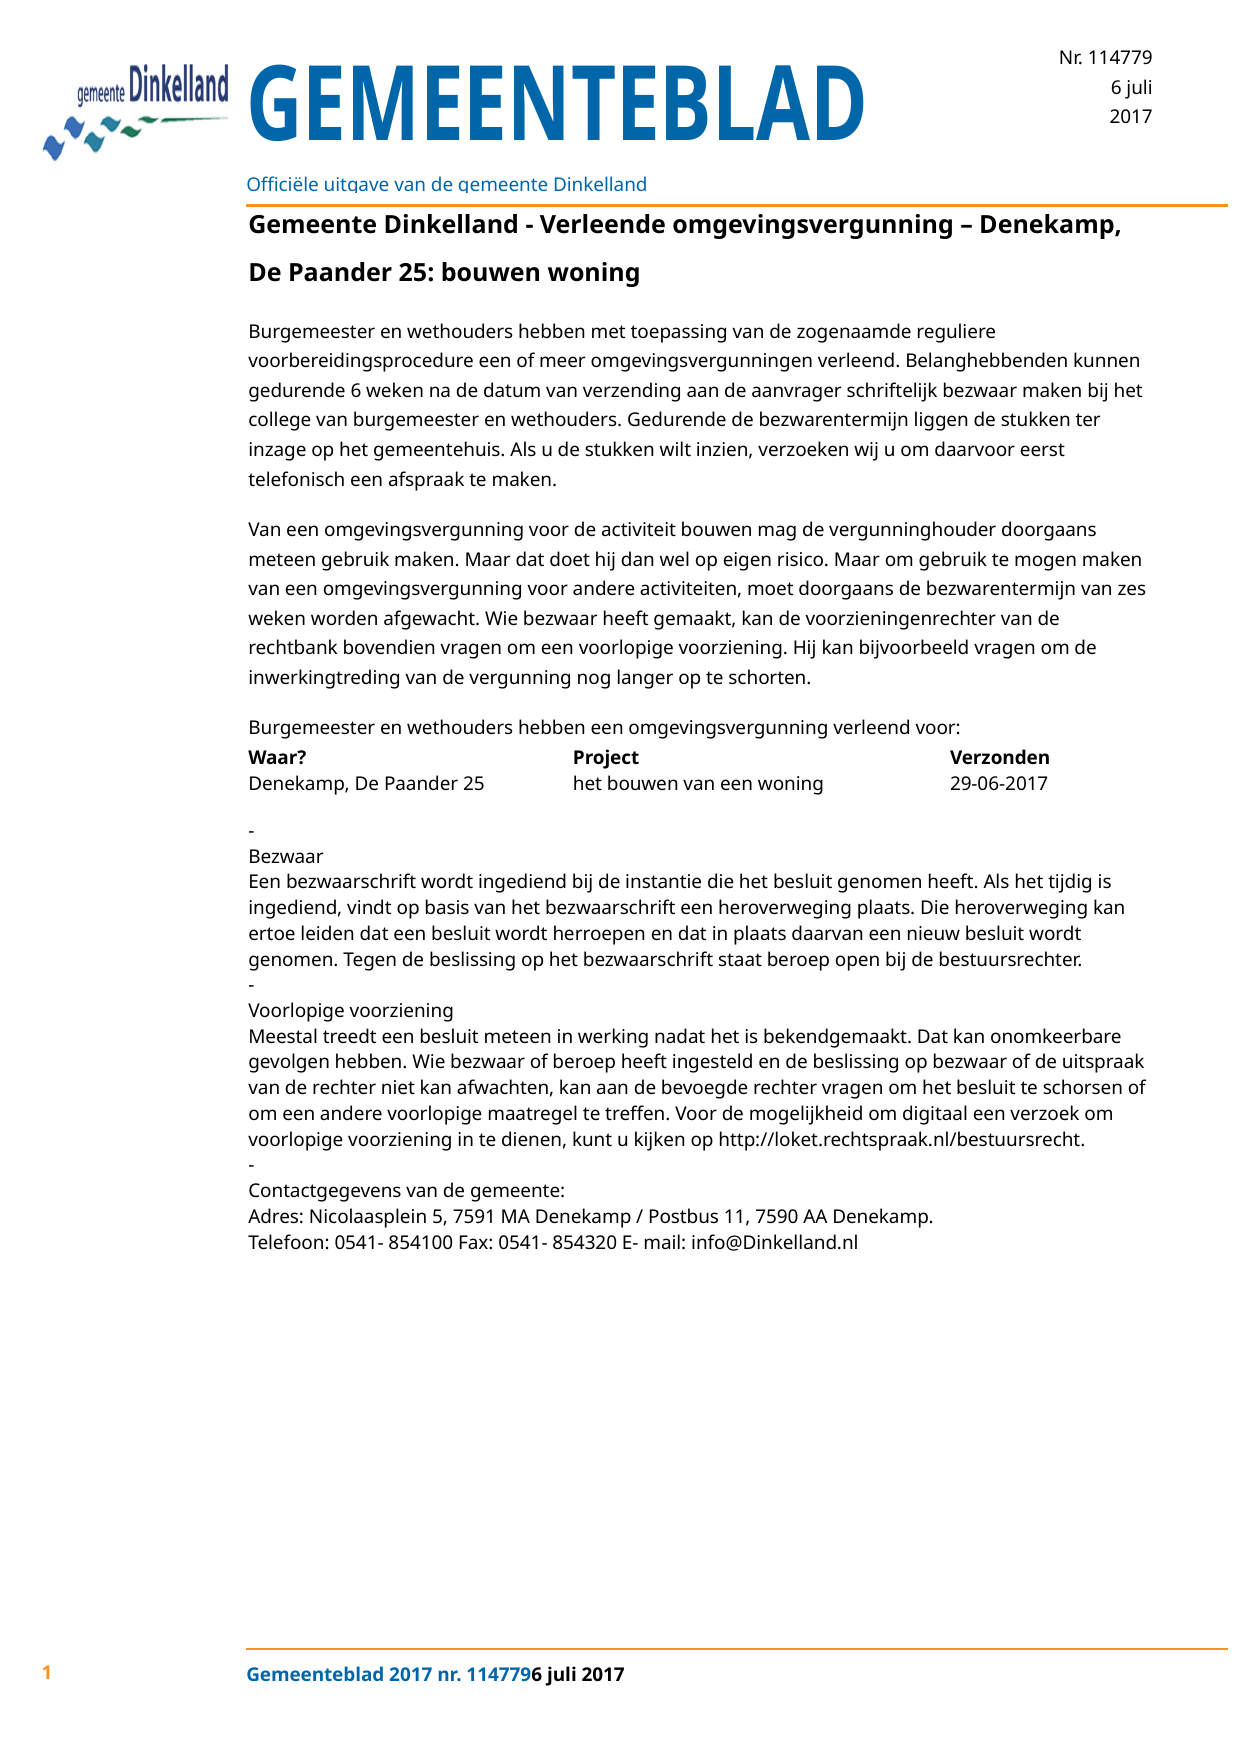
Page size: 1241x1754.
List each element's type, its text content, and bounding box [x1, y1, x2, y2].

table_header Verzonden [950, 744, 1152, 770]
text Adres: Nicolaasplein 5, 7591 MA Denekamp / Postbus 11, 7590 AA Denekamp. [248, 1203, 1152, 1229]
table_cell 29-06-2017 [950, 770, 1152, 796]
text Gemeente Dinkelland - Verleende omgevingsvergunning – Denekamp, De Paander 25: bouwen woning [248, 207, 1152, 288]
text - [248, 1152, 1152, 1177]
text - [248, 817, 1152, 843]
text Contactgegevens van de gemeente: [248, 1177, 1152, 1203]
text Bezwaar [248, 843, 1152, 869]
picture [41, 47, 231, 172]
text Van een omgevingsvergunning voor de activiteit bouwen mag de vergunninghouder doorgaans meteen gebruik maken. Maar dat doet hij dan wel op eigen risico. Maar om gebruik te mogen maken van een omgevingsvergunning voor andere activiteiten, moet doorgaans de bezwarentermijn van zes weken worden afgewacht. Wie bezwaar heeft gemaakt, kan de voorzieningenrechter van de rechtbank bovendien vragen om een voorlopige voorziening. Hij kan bijvoorbeeld vragen om de inwerkingtreding van de vergunning nog langer op te schorten. [248, 516, 1152, 690]
text Voorlopige voorziening [248, 997, 1152, 1023]
text Meestal treedt een besluit meteen in werking nadat het is bekendgemaakt. Dat kan onomkeerbare gevolgen hebben. Wie bezwaar of beroep heeft ingesteld en de beslissing op bezwaar of de uitspraak van de rechter niet kan afwachten, kan aan de bevoegde rechter vragen om het besluit te schorsen of om een andere voorlopige maatregel te treffen. Voor de mogelijkheid om digitaal een verzoek om voorlopige voorziening in te dienen, kunt u kijken op http://loket.rechtspraak.nl/bestuursrecht. [248, 1023, 1152, 1152]
text Telefoon: 0541- 854100 Fax: 0541- 854320 E- mail: info@Dinkelland.nl [248, 1229, 1152, 1254]
table_cell het bouwen van een woning [573, 770, 950, 796]
table_header Project [573, 744, 950, 770]
table_cell Denekamp, De Paander 25 [248, 770, 573, 796]
table_header Waar? [248, 744, 573, 770]
text Burgemeester en wethouders hebben een omgevingsvergunning verleend voor: [248, 714, 1152, 740]
text Een bezwaarschrift wordt ingediend bij de instantie die het besluit genomen heeft. Als het tijdig is ingediend, vindt op basis van het bezwaarschrift een heroverweging plaats. Die heroverweging kan ertoe leiden dat een besluit wordt herroepen en dat in plaats daarvan een nieuw besluit wordt genomen. Tegen de beslissing op het bezwaarschrift staat beroep open bij de bestuursrechter. [248, 869, 1152, 972]
text Burgemeester en wethouders hebben met toepassing van de zogenaamde reguliere voorbereidingsprocedure een of meer omgevingsvergunningen verleend. Belanghebbenden kunnen gedurende 6 weken na de datum van verzending aan de aanvrager schriftelijk bezwaar maken bij het college van burgemeester en wethouders. Gedurende de bezwarentermijn liggen de stukken ter inzage op het gemeentehuis. Als u de stukken wilt inzien, verzoeken wij u om daarvoor eerst telefonisch een afspraak te maken. [248, 318, 1152, 492]
text - [248, 972, 1152, 997]
